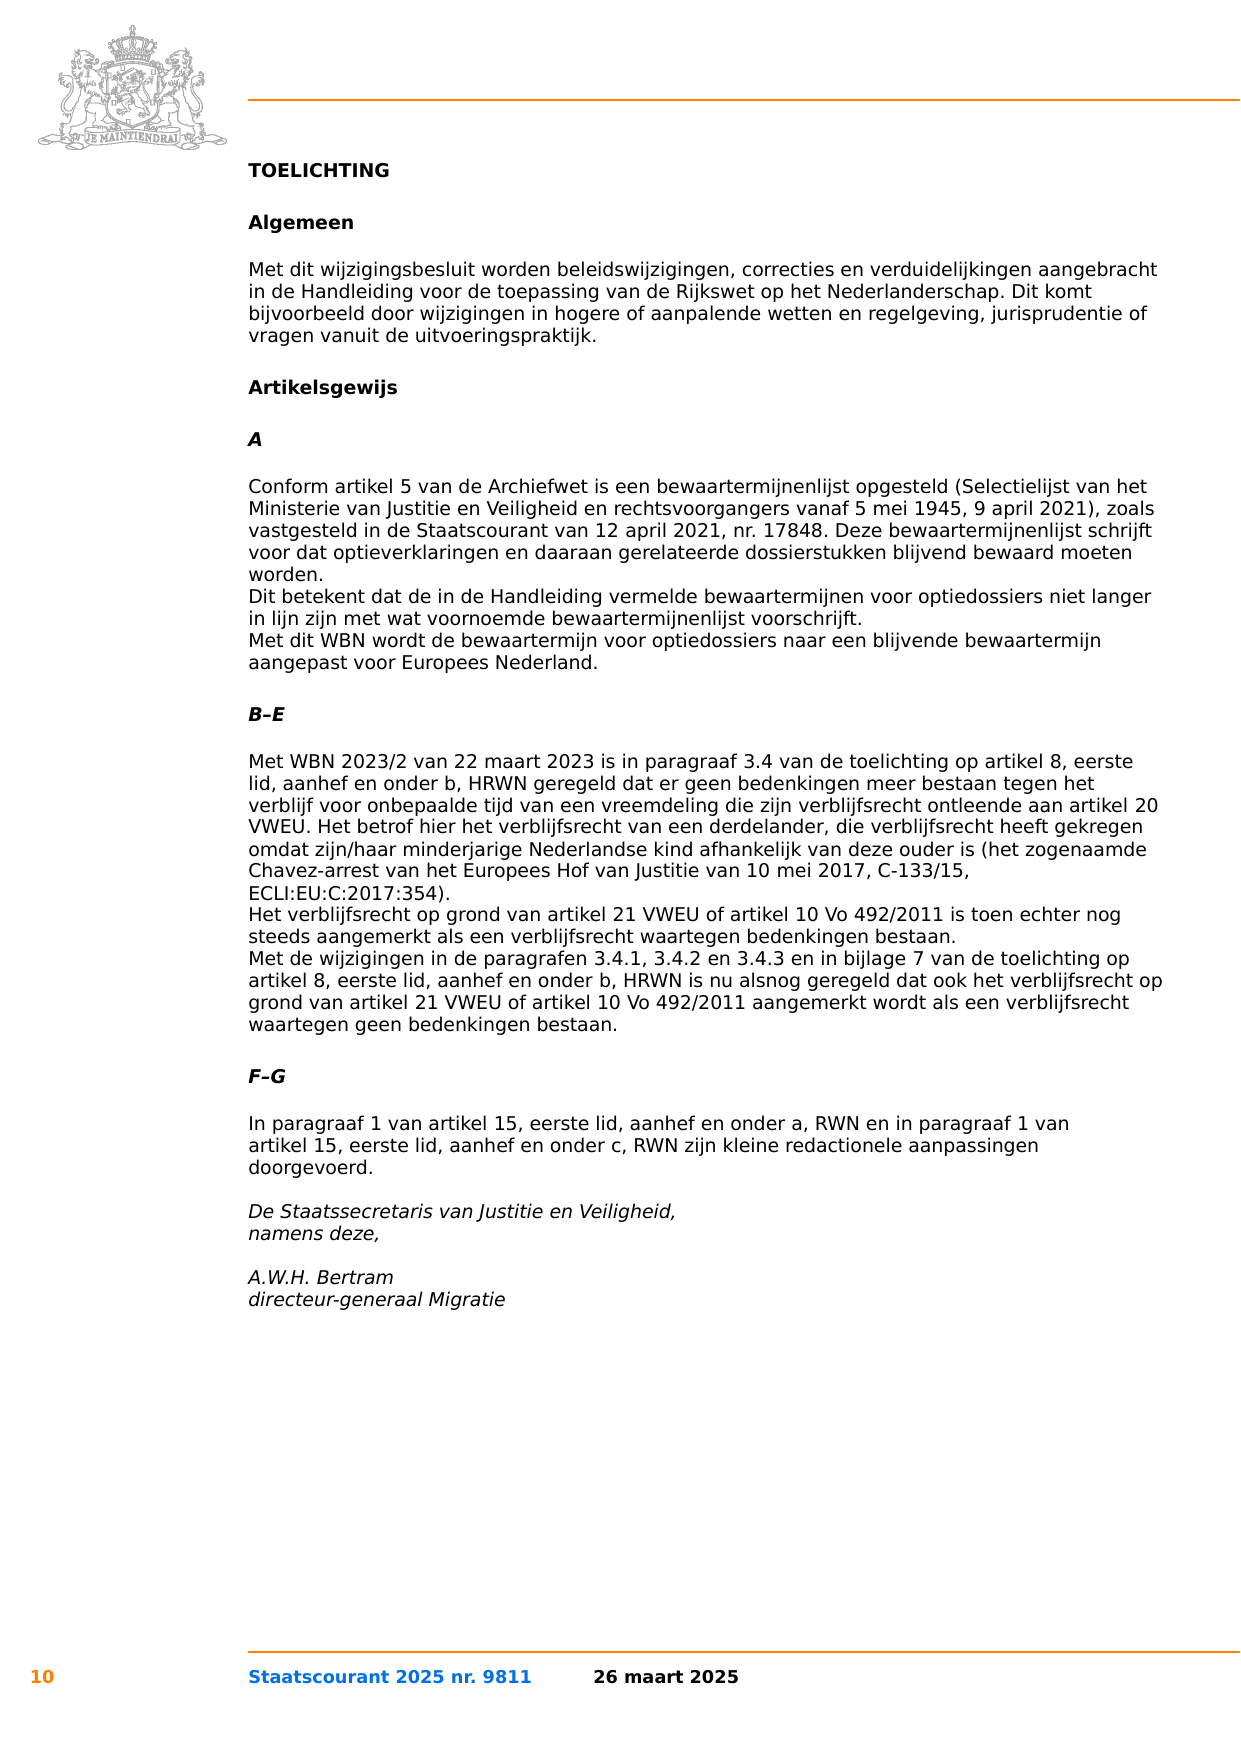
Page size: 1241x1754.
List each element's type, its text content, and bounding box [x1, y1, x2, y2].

text In paragraaf 1 van artikel 15, eerste lid, aanhef en onder a, RWN en in paragraaf 1 van artikel 15, eerste lid, aanhef en onder c, RWN zijn kleine redactionele aanpassingen doorgevoerd. [248, 1113, 1163, 1179]
subtitle B–E [248, 703, 1163, 726]
text Met dit wijzigingsbesluit worden beleidswijzigingen, correcties en verduidelijkingen aangebracht in de Handleiding voor de toepassing van de Rijkswet op het Nederlanderschap. Dit komt bijvoorbeeld door wijzigingen in hogere of aanpalende wetten en regelgeving, jurisprudentie of vragen vanuit de uitvoeringspraktijk. [248, 259, 1163, 347]
text Conform artikel 5 van de Archiefwet is een bewaartermijnenlijst opgesteld (Selectielijst van het Ministerie van Justitie en Veiligheid en rechtsvoorgangers vanaf 5 mei 1945, 9 april 2021), zoals vastgesteld in de Staatscourant van 12 april 2021, nr. 17848. Deze bewaartermijnenlijst schrijft voor dat optieverklaringen en daaraan gerelateerde dossierstukken blijvend bewaard moeten worden. [248, 476, 1163, 586]
text Het verblijfsrecht op grond van artikel 21 VWEU of artikel 10 Vo 492/2011 is toen echter nog steeds aangemerkt als een verblijfsrecht waartegen bedenkingen bestaan. [248, 904, 1163, 948]
text Met dit WBN wordt de bewaartermijn voor optiedossiers naar een blijvende bewaartermijn aangepast voor Europees Nederland. [248, 629, 1163, 673]
picture [38, 25, 227, 150]
subtitle TOELICHTING [248, 160, 1163, 182]
text De Staatssecretaris van Justitie en Veiligheid, namens deze, A.W.H. Bertram directeur-generaal Migratie [248, 1201, 1163, 1311]
subtitle F–G [248, 1066, 1163, 1088]
text Met WBN 2023/2 van 22 maart 2023 is in paragraaf 3.4 van de toelichting op artikel 8, eerste lid, aanhef en onder b, HRWN geregeld dat er geen bedenkingen meer bestaan tegen het verblijf voor onbepaalde tijd van een vreemdeling die zijn verblijfsrecht ontleende aan artikel 20 VWEU. Het betrof hier het verblijfsrecht van een derdelander, die verblijfsrecht heeft gekregen omdat zijn/haar minderjarige Nederlandse kind afhankelijk van deze ouder is (het zogenaamde Chavez-arrest van het Europees Hof van Justitie van 10 mei 2017, C-133/15, ECLI:EU:C:2017:354). [248, 751, 1163, 904]
text Met de wijzigingen in de paragrafen 3.4.1, 3.4.2 en 3.4.3 en in bijlage 7 van de toelichting op artikel 8, eerste lid, aanhef en onder b, HRWN is nu alsnog geregeld dat ook het verblijfsrecht op grond van artikel 21 VWEU of artikel 10 Vo 492/2011 aangemerkt wordt als een verblijfsrecht waartegen geen bedenkingen bestaan. [248, 948, 1163, 1036]
text Dit betekent dat de in de Handleiding vermelde bewaartermijnen voor optiedossiers niet langer in lijn zijn met wat voornoemde bewaartermijnenlijst voorschrijft. [248, 586, 1163, 629]
subtitle Artikelsgewijs [248, 377, 1163, 399]
subtitle A [248, 429, 1163, 451]
subtitle Algemeen [248, 212, 1163, 234]
